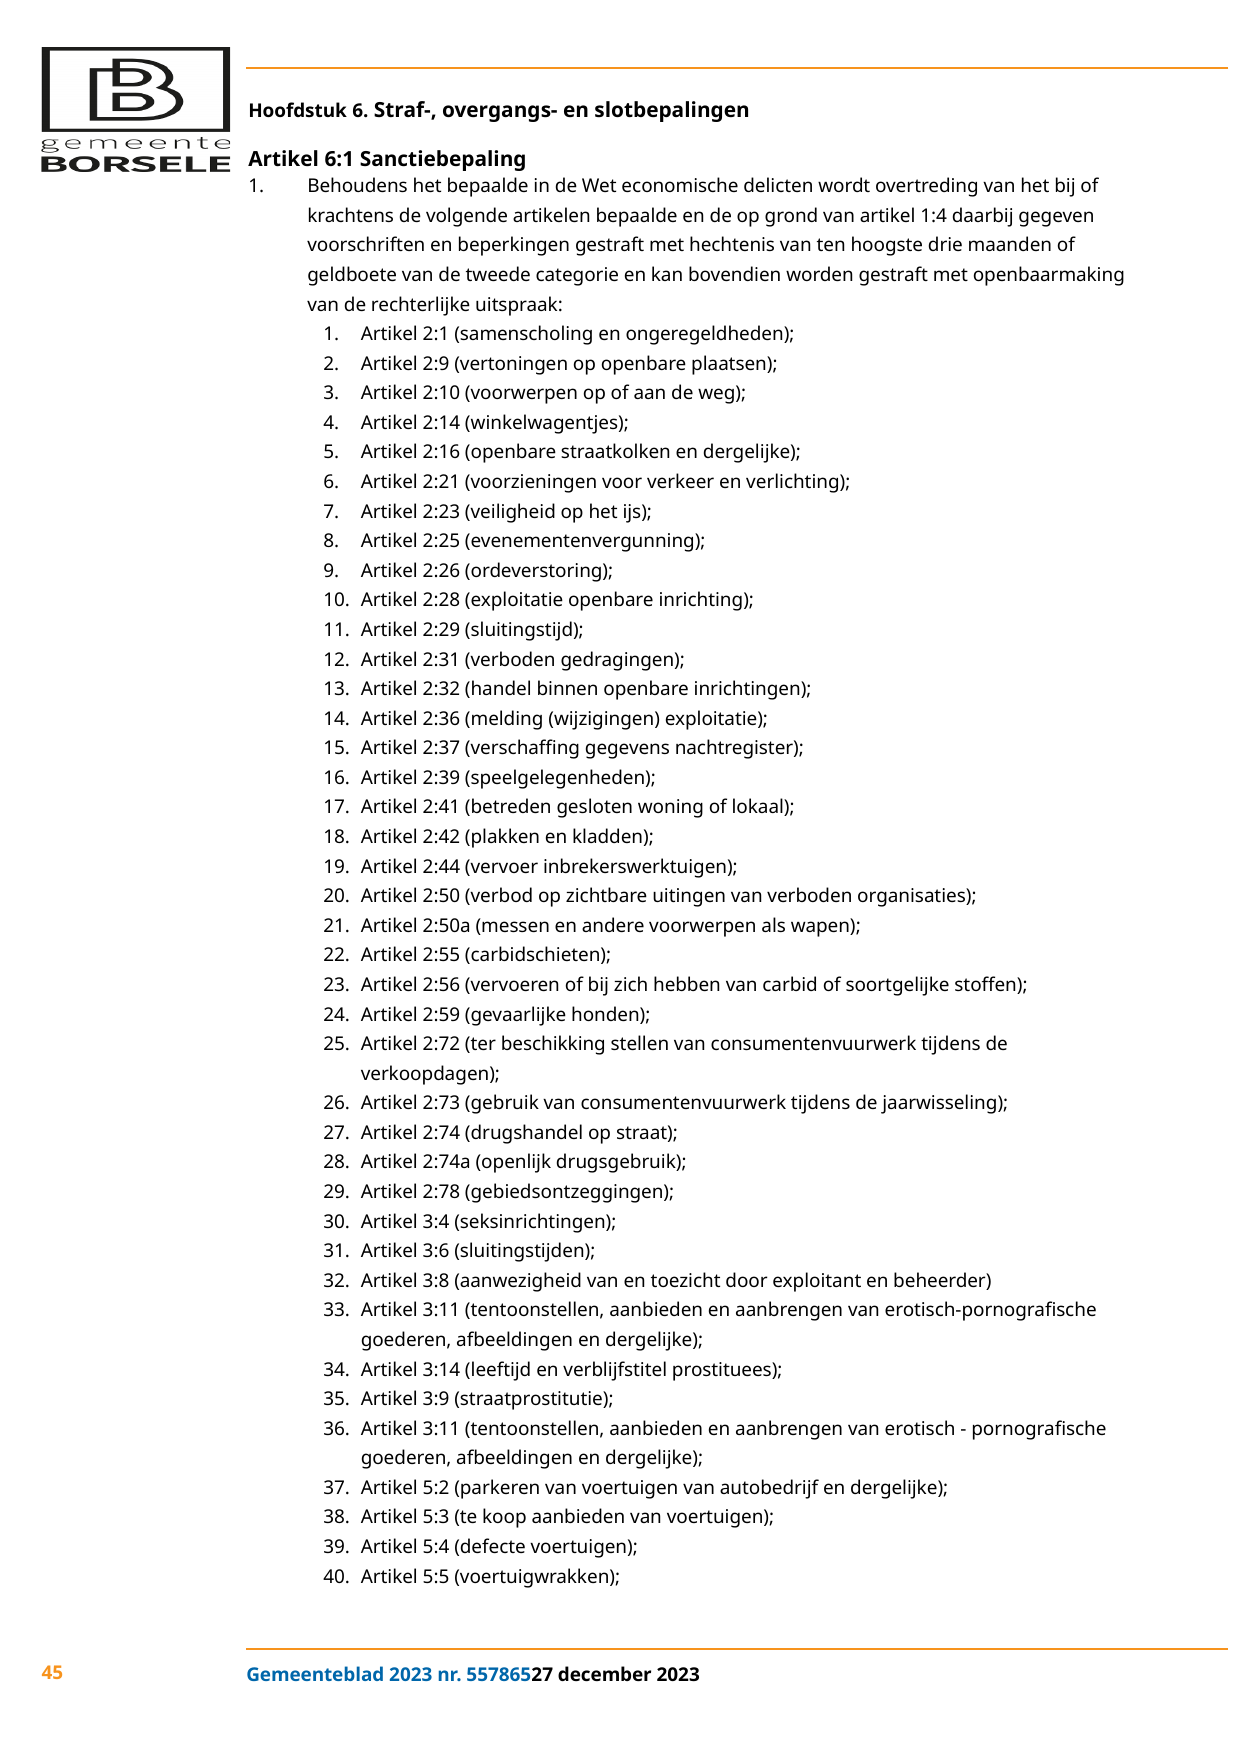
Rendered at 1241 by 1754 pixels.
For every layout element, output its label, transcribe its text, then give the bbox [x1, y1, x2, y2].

list Artikel 3:8 (aanwezigheid van en toezicht door exploitant en beheerder) [323, 1267, 1152, 1293]
list Artikel 2:29 (sluitingstijd); [323, 616, 1152, 642]
list Artikel 2:50a (messen en andere voorwerpen als wapen); [323, 912, 1152, 938]
list Artikel 3:11 (tentoonstellen, aanbieden en aanbrengen van erotisch - pornografische goederen, afbeeldingen en dergelijke); [323, 1415, 1152, 1470]
list Artikel 2:25 (evenementenvergunning); [323, 527, 1152, 553]
list Artikel 2:28 (exploitatie openbare inrichting); [323, 587, 1152, 612]
list Artikel 2:10 (voorwerpen op of aan de weg); [323, 379, 1152, 405]
list Artikel 2:31 (verboden gedragingen); [323, 646, 1152, 672]
list Artikel 3:11 (tentoonstellen, aanbieden en aanbrengen van erotisch-pornografische goederen, afbeeldingen en dergelijke); [323, 1297, 1152, 1352]
text Artikel 6:1 Sanctiebepaling [248, 144, 1152, 172]
list Artikel 2:14 (winkelwagentjes); [323, 409, 1152, 435]
list Artikel 2:41 (betreden gesloten woning of lokaal); [323, 794, 1152, 819]
list Artikel 2:26 (ordeverstoring); [323, 557, 1152, 583]
list Artikel 5:3 (te koop aanbieden van voertuigen); [323, 1504, 1152, 1529]
list Artikel 2:39 (speelgelegenheden); [323, 764, 1152, 790]
list Artikel 2:23 (veiligheid op het ijs); [323, 498, 1152, 524]
list Artikel 2:21 (voorzieningen voor verkeer en verlichting); [323, 468, 1152, 494]
list Artikel 2:36 (melding (wijzigingen) exploitatie); [323, 705, 1152, 731]
list Artikel 2:74 (drugshandel op straat); [323, 1119, 1152, 1145]
list Artikel 2:37 (verschaffing gegevens nachtregister); [323, 734, 1152, 760]
list Artikel 2:74a (openlijk drugsgebruik); [323, 1149, 1152, 1174]
list Artikel 5:2 (parkeren van voertuigen van autobedrijf en dergelijke); [323, 1474, 1152, 1500]
list Artikel 3:9 (straatprostitutie); [323, 1385, 1152, 1411]
picture [41, 47, 231, 172]
text Hoofdstuk 6. Straf-, overgangs- en slotbepalingen [248, 95, 1152, 123]
list Artikel 2:56 (vervoeren of bij zich hebben van carbid of soortgelijke stoffen); [323, 971, 1152, 997]
list Artikel 2:1 (samenscholing en ongeregeldheden); [323, 320, 1152, 346]
list Artikel 5:4 (defecte voertuigen); [323, 1533, 1152, 1559]
list Artikel 3:6 (sluitingstijden); [323, 1237, 1152, 1263]
list Artikel 5:5 (voertuigwrakken); [323, 1563, 1152, 1589]
list Artikel 2:16 (openbare straatkolken en dergelijke); [323, 439, 1152, 464]
list Artikel 2:78 (gebiedsontzeggingen); [323, 1178, 1152, 1204]
list Artikel 3:14 (leeftijd en verblijfstitel prostituees); [323, 1356, 1152, 1382]
list Artikel 2:72 (ter beschikking stellen van consumentenvuurwerk tijdens de verkoopdagen); [323, 1030, 1152, 1086]
list Artikel 2:55 (carbidschieten); [323, 942, 1152, 967]
list Behoudens het bepaalde in de Wet economische delicten wordt overtreding van het bij of krachtens de volgende artikelen bepaalde en de op grond van artikel 1:4 daarbij gegeven voorschriften en beperkingen gestraft met hechtenis van ten hoogste drie maanden of geldboete van de tweede categorie en kan bovendien worden gestraft met openbaarmaking van de rechterlijke uitspraak: [248, 172, 1152, 317]
list Artikel 2:73 (gebruik van consumentenvuurwerk tijdens de jaarwisseling); [323, 1089, 1152, 1115]
list Artikel 2:9 (vertoningen op openbare plaatsen); [323, 350, 1152, 376]
list Artikel 2:59 (gevaarlijke honden); [323, 1001, 1152, 1027]
list Artikel 2:44 (vervoer inbrekerswerktuigen); [323, 853, 1152, 879]
list Artikel 3:4 (seksinrichtingen); [323, 1208, 1152, 1234]
list Artikel 2:32 (handel binnen openbare inrichtingen); [323, 675, 1152, 701]
list Artikel 2:42 (plakken en kladden); [323, 823, 1152, 849]
list Artikel 2:50 (verbod op zichtbare uitingen van verboden organisaties); [323, 882, 1152, 908]
